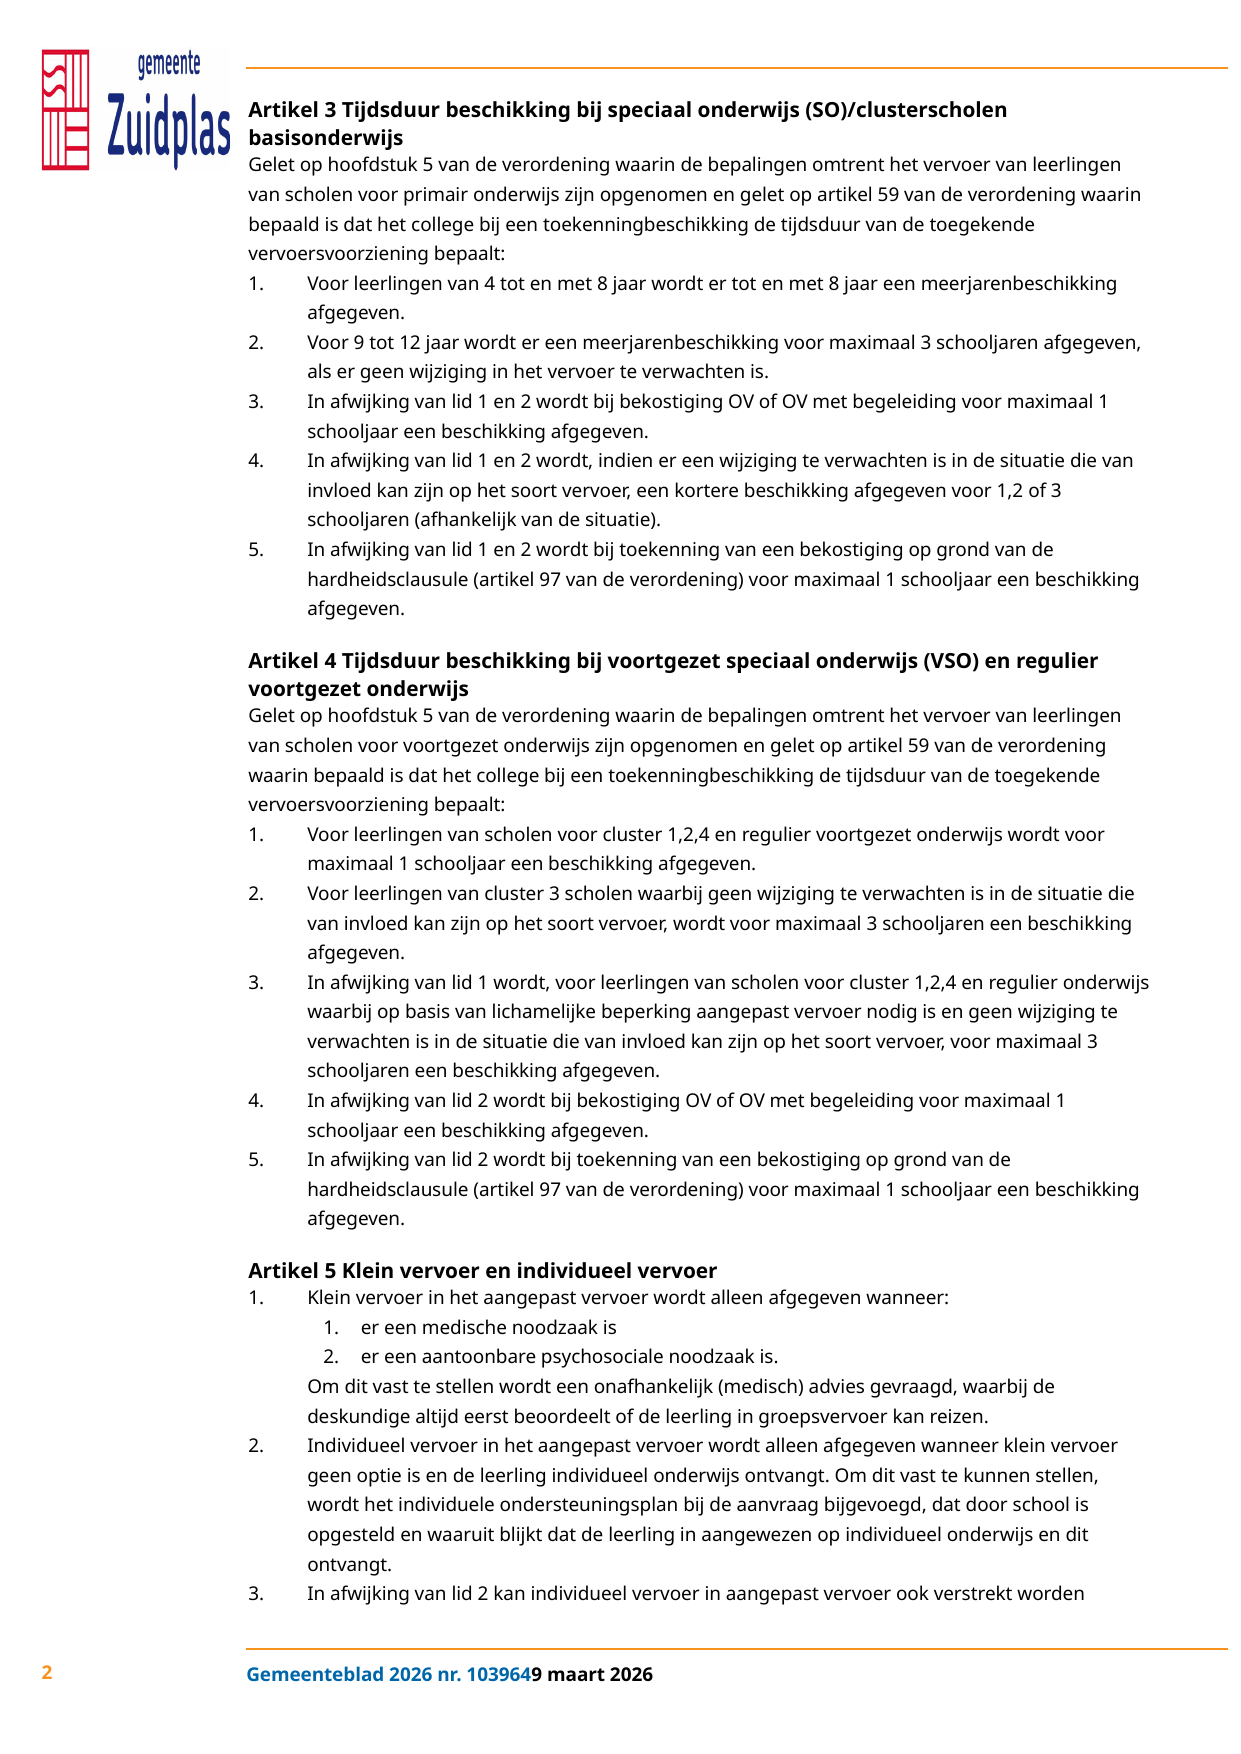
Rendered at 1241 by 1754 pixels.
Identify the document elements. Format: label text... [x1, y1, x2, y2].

list In afwijking van lid 1 en 2 wordt, indien er een wijziging te verwachten is in de situatie die van invloed kan zijn op het soort vervoer, een kortere beschikking afgegeven voor 1,2 of 3 schooljaren (afhankelijk van de situatie). [248, 447, 1152, 532]
list Voor leerlingen van scholen voor cluster 1,2,4 en regulier voortgezet onderwijs wordt voor maximaal 1 schooljaar een beschikking afgegeven. [248, 821, 1152, 876]
text Artikel 3 Tijdsduur beschikking bij speciaal onderwijs (SO)/clusterscholen basisonderwijs [248, 95, 1152, 152]
text Gelet op hoofdstuk 5 van de verordening waarin de bepalingen omtrent het vervoer van leerlingen van scholen voor voortgezet onderwijs zijn opgenomen en gelet op artikel 59 van de verordening waarin bepaald is dat het college bij een toekenningbeschikking de tijdsduur van de toegekende vervoersvoorziening bepaalt: [248, 703, 1152, 817]
list In afwijking van lid 1 en 2 wordt bij toekenning van een bekostiging op grond van de hardheidsclausule (artikel 97 van de verordening) voor maximaal 1 schooljaar een beschikking afgegeven. [248, 536, 1152, 621]
list Voor leerlingen van cluster 3 scholen waarbij geen wijziging te verwachten is in de situatie die van invloed kan zijn op het soort vervoer, wordt voor maximaal 3 schooljaren een beschikking afgegeven. [248, 880, 1152, 965]
list In afwijking van lid 1 en 2 wordt bij bekostiging OV of OV met begeleiding voor maximaal 1 schooljaar een beschikking afgegeven. [248, 388, 1152, 444]
list er een aantoonbare psychosociale noodzaak is. [323, 1344, 1152, 1369]
text Artikel 4 Tijdsduur beschikking bij voortgezet speciaal onderwijs (VSO) en regulier voortgezet onderwijs [248, 646, 1152, 703]
list In afwijking van lid 2 kan individueel vervoer in aangepast vervoer ook verstrekt worden [248, 1580, 1152, 1606]
list Voor leerlingen van 4 tot en met 8 jaar wordt er tot en met 8 jaar een meerjarenbeschikking afgegeven. [248, 270, 1152, 325]
list In afwijking van lid 1 wordt, voor leerlingen van scholen voor cluster 1,2,4 en regulier onderwijs waarbij op basis van lichamelijke beperking aangepast vervoer nodig is en geen wijziging te verwachten is in de situatie die van invloed kan zijn op het soort vervoer, voor maximaal 3 schooljaren een beschikking afgegeven. [248, 969, 1152, 1083]
list In afwijking van lid 2 wordt bij bekostiging OV of OV met begeleiding voor maximaal 1 schooljaar een beschikking afgegeven. [248, 1087, 1152, 1143]
picture [41, 47, 231, 172]
list Klein vervoer in het aangepast vervoer wordt alleen afgegeven wanneer: [248, 1284, 1152, 1310]
text Gelet op hoofdstuk 5 van de verordening waarin de bepalingen omtrent het vervoer van leerlingen van scholen voor primair onderwijs zijn opgenomen en gelet op artikel 59 van de verordening waarin bepaald is dat het college bij een toekenningbeschikking de tijdsduur van de toegekende vervoersvoorziening bepaalt: [248, 152, 1152, 266]
list Voor 9 tot 12 jaar wordt er een meerjarenbeschikking voor maximaal 3 schooljaren afgegeven, als er geen wijziging in het vervoer te verwachten is. [248, 329, 1152, 384]
text Artikel 5 Klein vervoer en individueel vervoer [248, 1256, 1152, 1284]
list In afwijking van lid 2 wordt bij toekenning van een bekostiging op grond van de hardheidsclausule (artikel 97 van de verordening) voor maximaal 1 schooljaar een beschikking afgegeven. [248, 1146, 1152, 1231]
list Om dit vast te stellen wordt een onafhankelijk (medisch) advies gevraagd, waarbij de deskundige altijd eerst beoordeelt of de leerling in groepsvervoer kan reizen. [248, 1373, 1152, 1428]
list er een medische noodzaak is [323, 1314, 1152, 1340]
list Individueel vervoer in het aangepast vervoer wordt alleen afgegeven wanneer klein vervoer geen optie is en de leerling individueel onderwijs ontvangt. Om dit vast te kunnen stellen, wordt het individuele ondersteuningsplan bij de aanvraag bijgevoegd, dat door school is opgesteld en waaruit blijkt dat de leerling in aangewezen op individueel onderwijs en dit ontvangt. [248, 1432, 1152, 1576]
